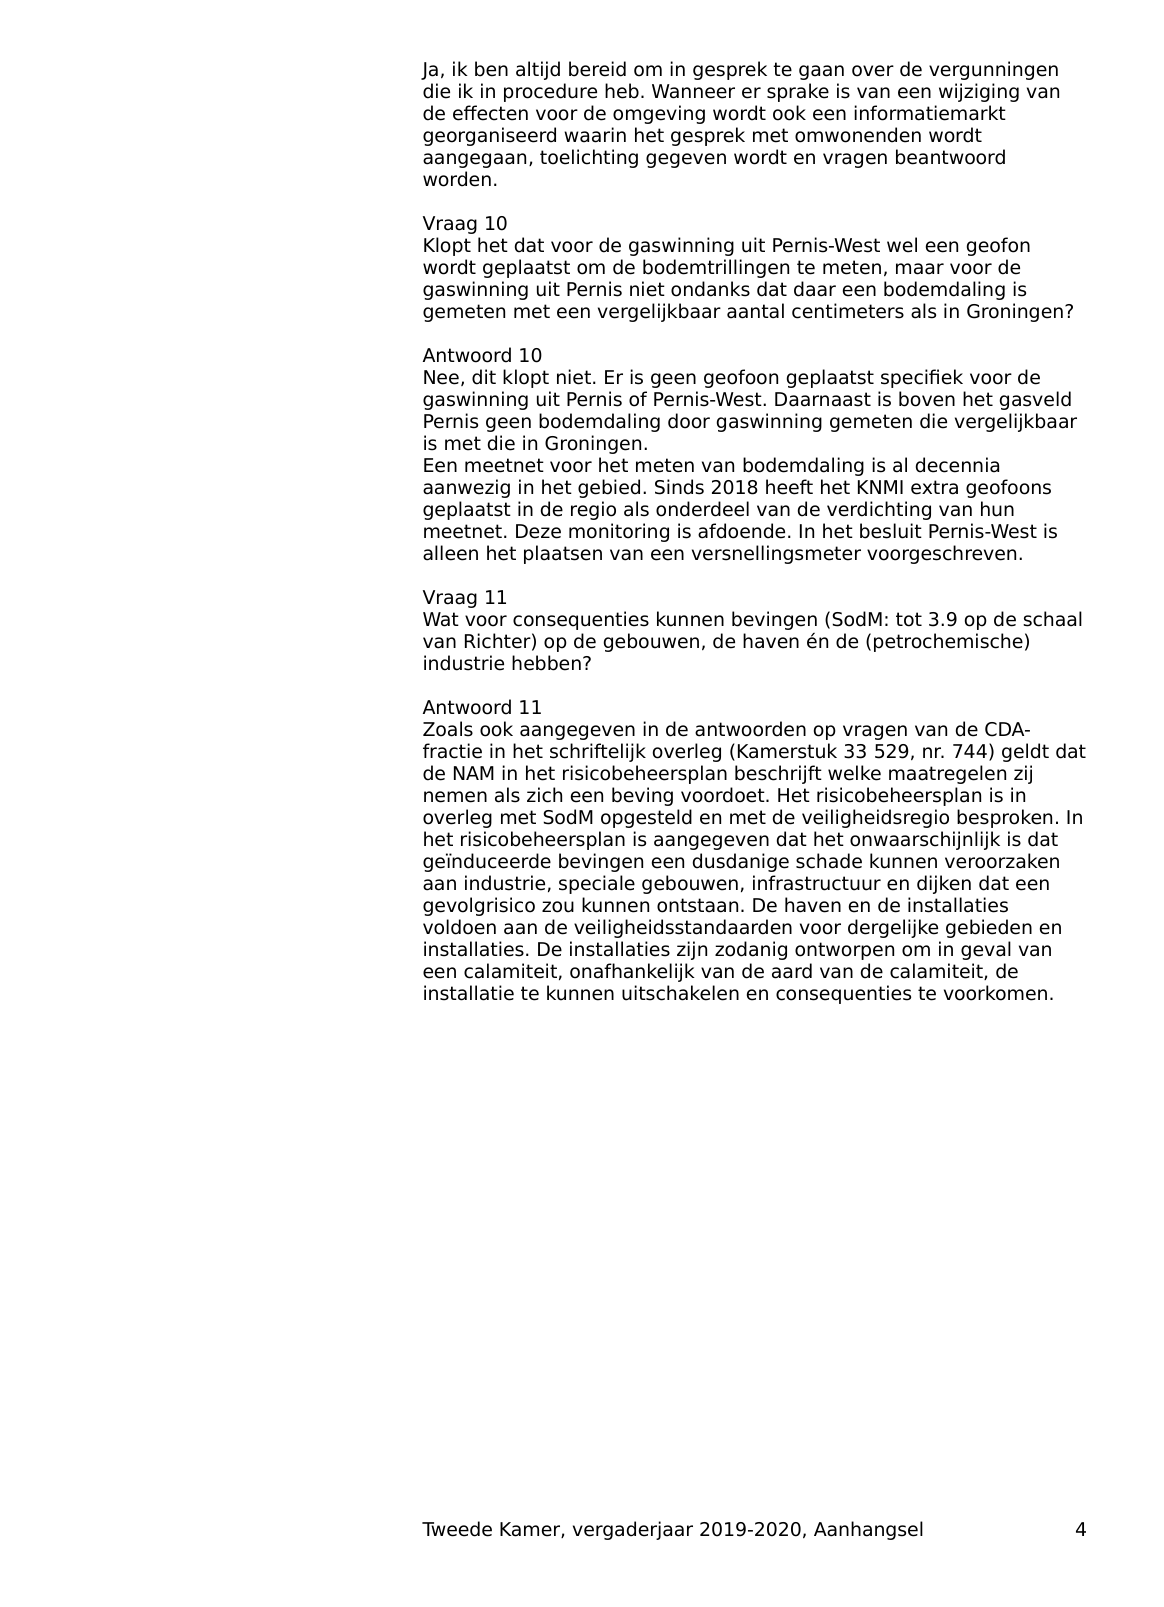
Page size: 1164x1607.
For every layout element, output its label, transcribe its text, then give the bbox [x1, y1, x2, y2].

text Vraag 10 [422, 213, 1087, 235]
text Zoals ook aangegeven in de antwoorden op vragen van de CDA-fractie in het schriftelijk overleg (Kamerstuk 33 529, nr. 744) geldt dat de NAM in het risicobeheersplan beschrijft welke maatregelen zij nemen als zich een beving voordoet. Het risicobeheersplan is in overleg met SodM opgesteld en met de veiligheidsregio besproken. In het risicobeheersplan is aangegeven dat het onwaarschijnlijk is dat geïnduceerde bevingen een dusdanige schade kunnen veroorzaken aan industrie, speciale gebouwen, infrastructuur en dijken dat een gevolgrisico zou kunnen ontstaan. De haven en de installaties voldoen aan de veiligheidsstandaarden voor dergelijke gebieden en installaties. De installaties zijn zodanig ontworpen om in geval van een calamiteit, onafhankelijk van de aard van de calamiteit, de installatie te kunnen uitschakelen en consequenties te voorkomen. [422, 719, 1087, 1005]
text Klopt het dat voor de gaswinning uit Pernis-West wel een geofon wordt geplaatst om de bodemtrillingen te meten, maar voor de gaswinning uit Pernis niet ondanks dat daar een bodemdaling is gemeten met een vergelijkbaar aantal centimeters als in Groningen? [422, 235, 1087, 323]
text Ja, ik ben altijd bereid om in gesprek te gaan over de vergunningen die ik in procedure heb. Wanneer er sprake is van een wijziging van de effecten voor de omgeving wordt ook een informatiemarkt georganiseerd waarin het gesprek met omwonenden wordt aangegaan, toelichting gegeven wordt en vragen beantwoord worden. [422, 59, 1087, 191]
text Antwoord 11 [422, 697, 1087, 719]
text Nee, dit klopt niet. Er is geen geofoon geplaatst specifiek voor de gaswinning uit Pernis of Pernis-West. Daarnaast is boven het gasveld Pernis geen bodemdaling door gaswinning gemeten die vergelijkbaar is met die in Groningen. [422, 367, 1087, 455]
text Een meetnet voor het meten van bodemdaling is al decennia aanwezig in het gebied. Sinds 2018 heeft het KNMI extra geofoons geplaatst in de regio als onderdeel van de verdichting van hun meetnet. Deze monitoring is afdoende. In het besluit Pernis-West is alleen het plaatsen van een versnellingsmeter voorgeschreven. [422, 455, 1087, 565]
text Wat voor consequenties kunnen bevingen (SodM: tot 3.9 op de schaal van Richter) op de gebouwen, de haven én de (petrochemische) industrie hebben? [422, 609, 1087, 675]
text Antwoord 10 [422, 345, 1087, 367]
text Vraag 11 [422, 587, 1087, 609]
